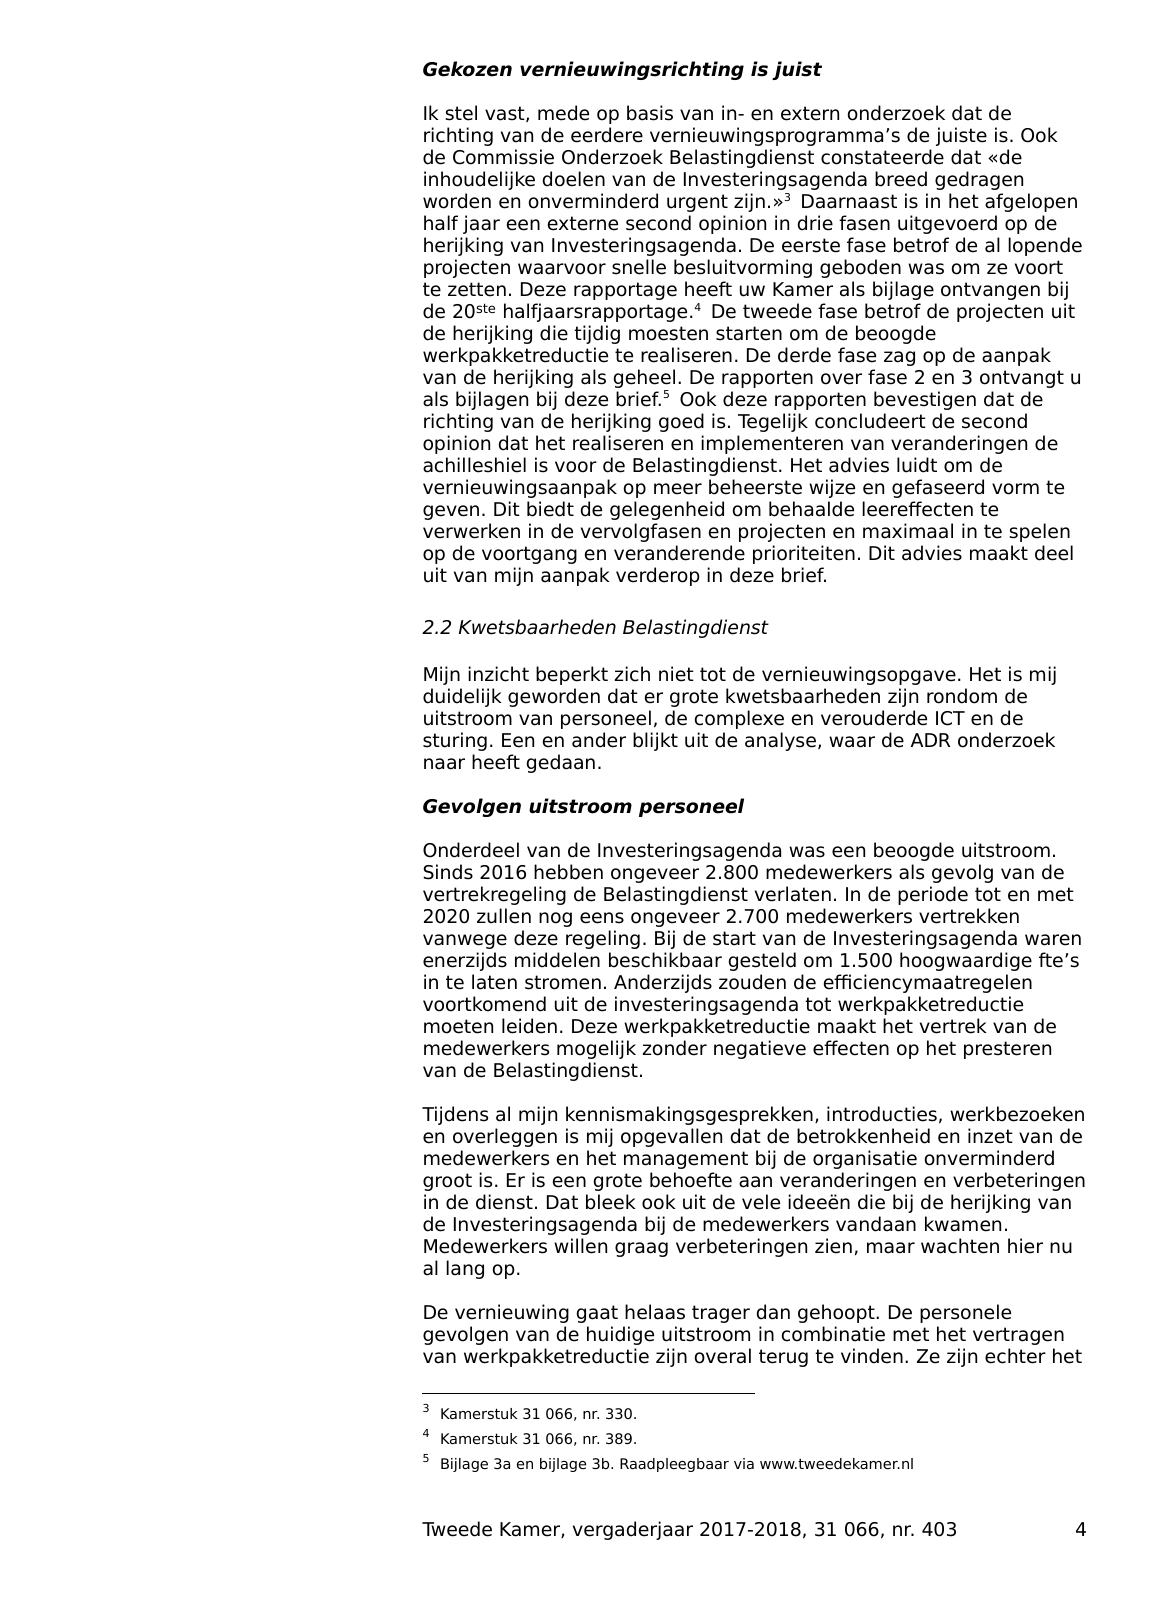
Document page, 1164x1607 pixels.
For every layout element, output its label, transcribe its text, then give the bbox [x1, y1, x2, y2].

text De vernieuwing gaat helaas trager dan gehoopt. De personele gevolgen van de huidige uitstroom in combinatie met het vertragen van werkpakketreductie zijn overal terug te vinden. Ze zijn echter het [422, 1302, 1087, 1368]
text Onderdeel van de Investeringsagenda was een beoogde uitstroom. Sinds 2016 hebben ongeveer 2.800 medewerkers als gevolg van de vertrekregeling de Belastingdienst verlaten. In de periode tot en met 2020 zullen nog eens ongeveer 2.700 medewerkers vertrekken vanwege deze regeling. Bij de start van de Investeringsagenda waren enerzijds middelen beschikbaar gesteld om 1.500 hoogwaardige fte’s in te laten stromen. Anderzijds zouden de efficiencymaatregelen voortkomend uit de investeringsagenda tot werkpakketreductie moeten leiden. Deze werkpakketreductie maakt het vertrek van de medewerkers mogelijk zonder negatieve effecten op het presteren van de Belastingdienst. [422, 840, 1087, 1082]
text Bijlage 3a en bijlage 3b. Raadpleegbaar via www.tweedekamer.nl [422, 1452, 1087, 1474]
subtitle Gevolgen uitstroom personeel [422, 796, 1087, 818]
subtitle Gekozen vernieuwingsrichting is juist [422, 59, 1087, 81]
text Kamerstuk 31 066, nr. 330. [422, 1402, 1087, 1424]
text Tijdens al mijn kennismakingsgesprekken, introducties, werkbezoeken en overleggen is mij opgevallen dat de betrokkenheid en inzet van de medewerkers en het management bij de organisatie onverminderd groot is. Er is een grote behoefte aan veranderingen en verbeteringen in de dienst. Dat bleek ook uit de vele ideeën die bij de herijking van de Investeringsagenda bij de medewerkers vandaan kwamen. Medewerkers willen graag verbeteringen zien, maar wachten hier nu al lang op. [422, 1104, 1087, 1280]
text Ik stel vast, mede op basis van in- en extern onderzoek dat de richting van de eerdere vernieuwingsprogramma’s de juiste is. Ook de Commissie Onderzoek Belastingdienst constateerde dat «de inhoudelijke doelen van de Investeringsagenda breed gedragen worden en onverminderd urgent zijn.» Daarnaast is in het afgelopen half jaar een externe second opinion in drie fasen uitgevoerd op de herijking van Investeringsagenda. De eerste fase betrof de al lopende projecten waarvoor snelle besluitvorming geboden was om ze voort te zetten. Deze rapportage heeft uw Kamer als bijlage ontvangen bij de 20ste halfjaarsrapportage. De tweede fase betrof de projecten uit de herijking die tijdig moesten starten om de beoogde werkpakketreductie te realiseren. De derde fase zag op de aanpak van de herijking als geheel. De rapporten over fase 2 en 3 ontvangt u als bijlagen bij deze brief. Ook deze rapporten bevestigen dat de richting van de herijking goed is. Tegelijk concludeert de second opinion dat het realiseren en implementeren van veranderingen de achilleshiel is voor de Belastingdienst. Het advies luidt om de vernieuwingsaanpak op meer beheerste wijze en gefaseerd vorm te geven. Dit biedt de gelegenheid om behaalde leereffecten te verwerken in de vervolgfasen en projecten en maximaal in te spelen op de voortgang en veranderende prioriteiten. Dit advies maakt deel uit van mijn aanpak verderop in deze brief. [422, 103, 1087, 587]
text Mijn inzicht beperkt zich niet tot de vernieuwingsopgave. Het is mij duidelijk geworden dat er grote kwetsbaarheden zijn rondom de uitstroom van personeel, de complexe en verouderde ICT en de sturing. Een en ander blijkt uit de analyse, waar de ADR onderzoek naar heeft gedaan. [422, 664, 1087, 774]
subtitle 2.2 Kwetsbaarheden Belastingdienst [422, 617, 1087, 639]
text Kamerstuk 31 066, nr. 389. [422, 1427, 1087, 1449]
